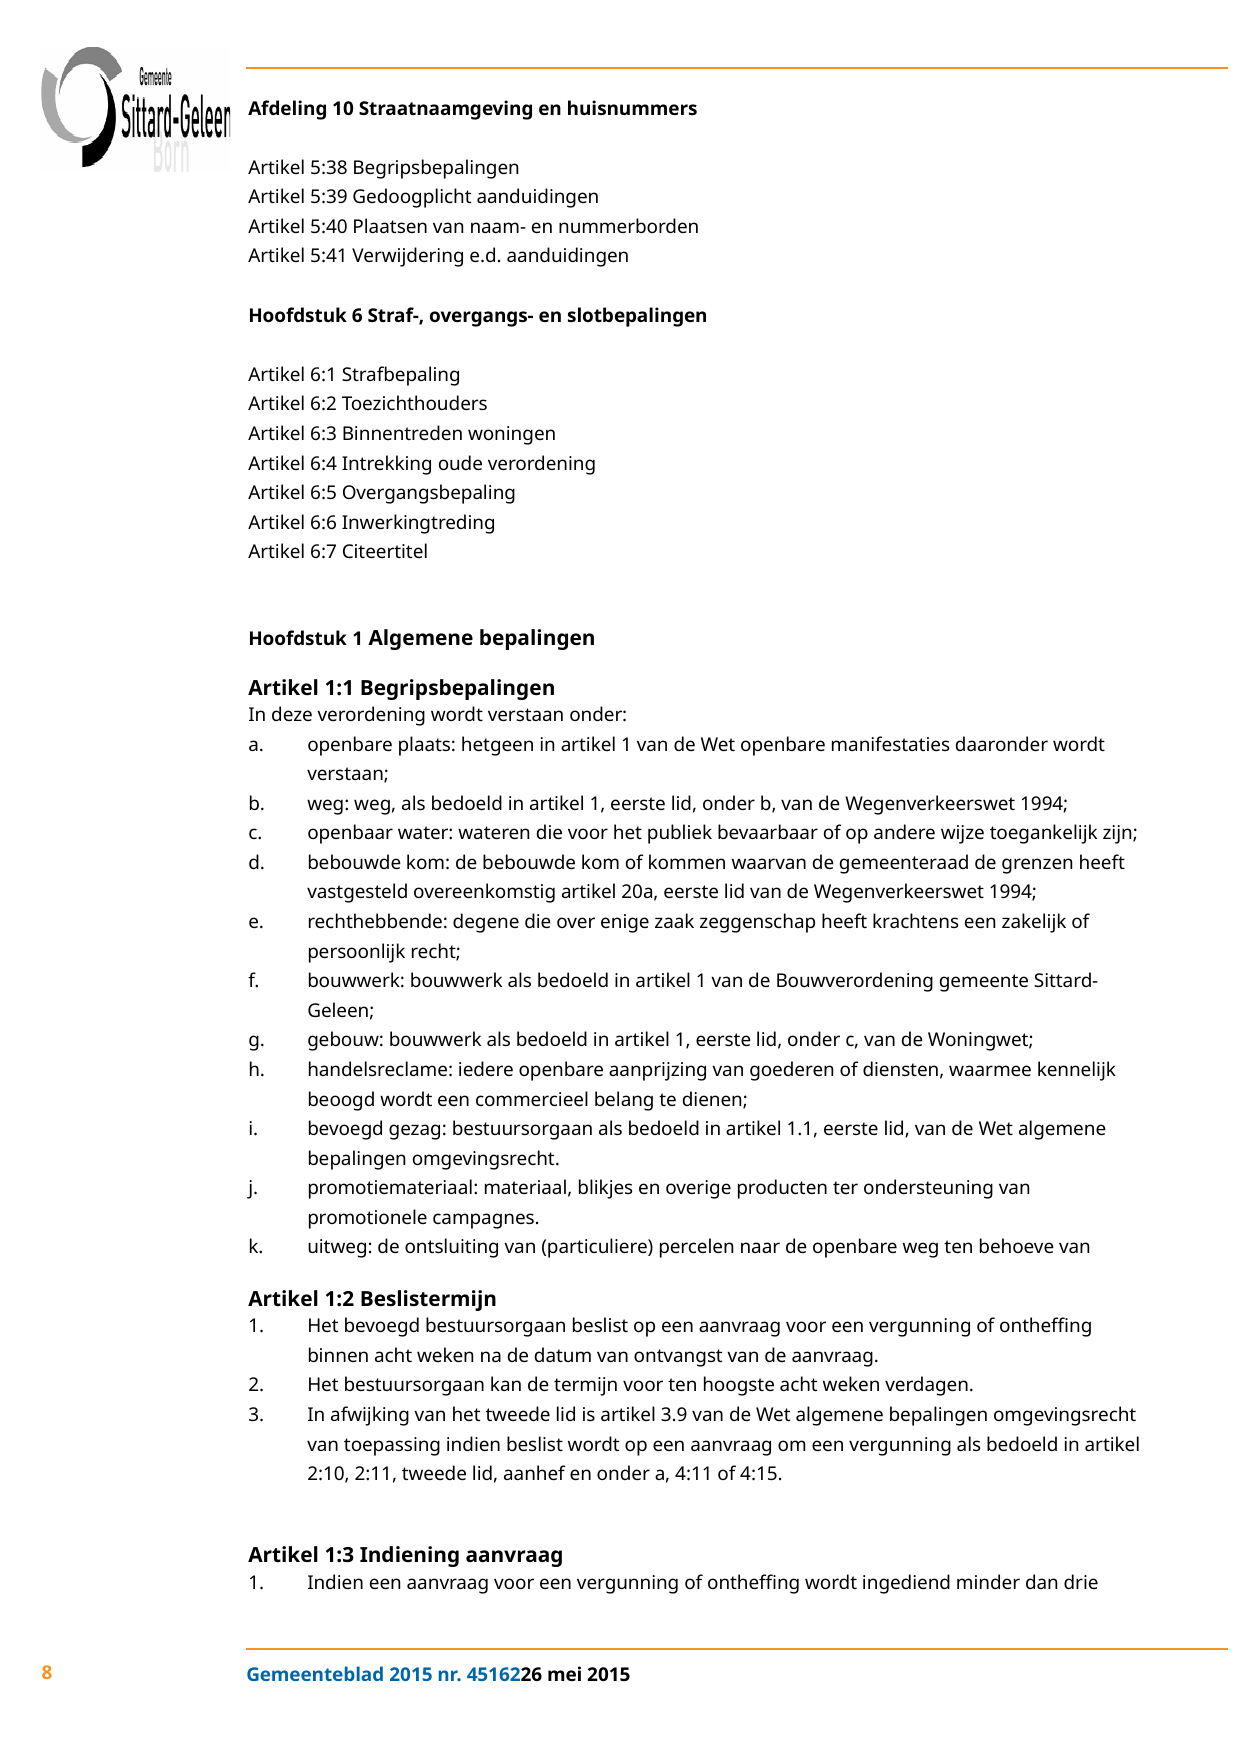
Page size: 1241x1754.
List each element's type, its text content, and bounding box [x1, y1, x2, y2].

text Afdeling 10 Straatnaamgeving en huisnummers [248, 95, 1152, 121]
list rechthebbende: degene die over enige zaak zeggenschap heeft krachtens een zakelijk of persoonlijk recht; [248, 908, 1152, 963]
text Hoofdstuk 1 Algemene bepalingen [248, 623, 1152, 652]
list Indien een aanvraag voor een vergunning of ontheffing wordt ingediend minder dan drie [248, 1569, 1152, 1594]
list gebouw: bouwwerk als bedoeld in artikel 1, eerste lid, onder c, van de Woningwet; [248, 1027, 1152, 1052]
text Artikel 1:2 Beslistermijn [248, 1284, 1152, 1312]
list bevoegd gezag: bestuursorgaan als bedoeld in artikel 1.1, eerste lid, van de Wet algemene bepalingen omgevingsrecht. [248, 1115, 1152, 1171]
list openbaar water: wateren die voor het publiek bevaarbaar of op andere wijze toegankelijk zijn; [248, 819, 1152, 845]
text Artikel 5:38 Begripsbepalingen [248, 154, 1152, 180]
list Het bestuursorgaan kan de termijn voor ten hoogste acht weken verdagen. [248, 1372, 1152, 1397]
list promotiemateriaal: materiaal, blikjes en overige producten ter ondersteuning van promotionele campagnes. [248, 1174, 1152, 1230]
list bebouwde kom: de bebouwde kom of kommen waarvan de gemeenteraad de grenzen heeft vastgesteld overeenkomstig artikel 20a, eerste lid van de Wegenverkeerswet 1994; [248, 849, 1152, 904]
text Hoofdstuk 6 Straf-, overgangs- en slotbepalingen [248, 302, 1152, 328]
list uitweg: de ontsluiting van (particuliere) percelen naar de openbare weg ten behoeve van [248, 1234, 1152, 1259]
text Artikel 6:2 Toezichthouders [248, 391, 1152, 416]
text Artikel 6:6 Inwerkingtreding [248, 509, 1152, 535]
text Artikel 6:1 Strafbepaling [248, 361, 1152, 387]
text Artikel 6:3 Binnentreden woningen [248, 420, 1152, 446]
text In deze verordening wordt verstaan onder: [248, 701, 1152, 727]
text Artikel 5:41 Verwijdering e.d. aanduidingen [248, 243, 1152, 268]
list handelsreclame: iedere openbare aanprijzing van goederen of diensten, waarmee kennelijk beoogd wordt een commercieel belang te dienen; [248, 1056, 1152, 1111]
text Artikel 5:39 Gedoogplicht aanduidingen [248, 183, 1152, 209]
list weg: weg, als bedoeld in artikel 1, eerste lid, onder b, van de Wegenverkeerswet 1994; [248, 790, 1152, 816]
list bouwwerk: bouwwerk als bedoeld in artikel 1 van de Bouwverordening gemeente Sittard-Geleen; [248, 967, 1152, 1023]
text Artikel 1:1 Begripsbepalingen [248, 673, 1152, 701]
list In afwijking van het tweede lid is artikel 3.9 van de Wet algemene bepalingen omgevingsrecht van toepassing indien beslist wordt op een aanvraag om een vergunning als bedoeld in artikel 2:10, 2:11, tweede lid, aanhef en onder a, 4:11 of 4:15. [248, 1401, 1152, 1486]
picture [41, 47, 231, 172]
list openbare plaats: hetgeen in artikel 1 van de Wet openbare manifestaties daaronder wordt verstaan; [248, 731, 1152, 786]
text Artikel 6:4 Intrekking oude verordening [248, 450, 1152, 476]
text Artikel 6:5 Overgangsbepaling [248, 479, 1152, 505]
list Het bevoegd bestuursorgaan beslist op een aanvraag voor een vergunning of ontheffing binnen acht weken na de datum van ontvangst van de aanvraag. [248, 1312, 1152, 1368]
text Artikel 6:7 Citeertitel [248, 538, 1152, 564]
text Artikel 1:3 Indiening aanvraag [248, 1540, 1152, 1569]
text Artikel 5:40 Plaatsen van naam- en nummerborden [248, 213, 1152, 239]
